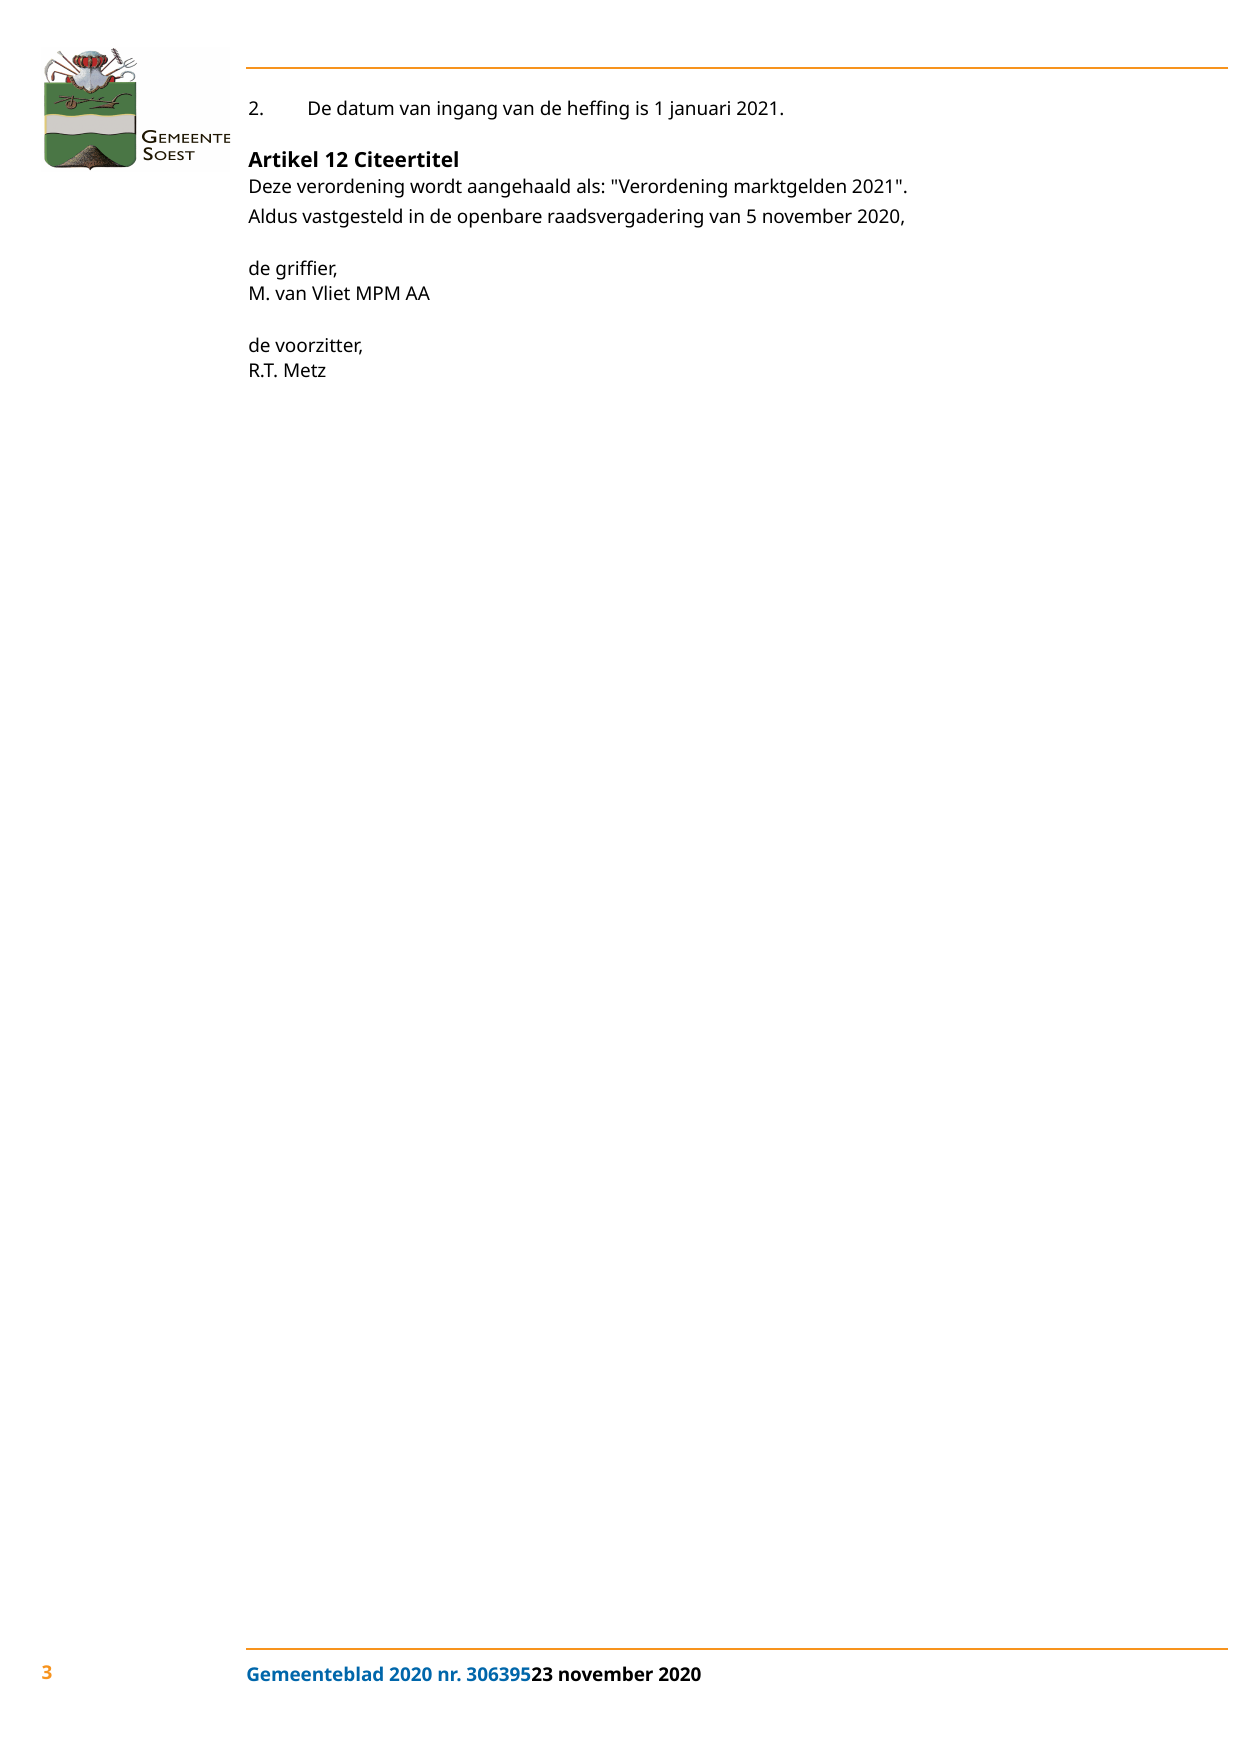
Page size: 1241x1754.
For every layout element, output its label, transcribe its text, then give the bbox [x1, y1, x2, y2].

list De datum van ingang van de heffing is 1 januari 2021. [248, 95, 1152, 121]
text de griffier, [248, 255, 1152, 280]
text de voorzitter, [248, 332, 1152, 358]
text M. van Vliet MPM AA [248, 280, 1152, 306]
text Artikel 12 Citeertitel [248, 145, 1152, 174]
text R.T. Metz [248, 358, 1152, 383]
text Deze verordening wordt aangehaald als: "Verordening marktgelden 2021". [248, 174, 1152, 199]
text Aldus vastgesteld in de openbare raadsvergadering van 5 november 2020, [248, 203, 1152, 229]
picture [41, 47, 231, 172]
